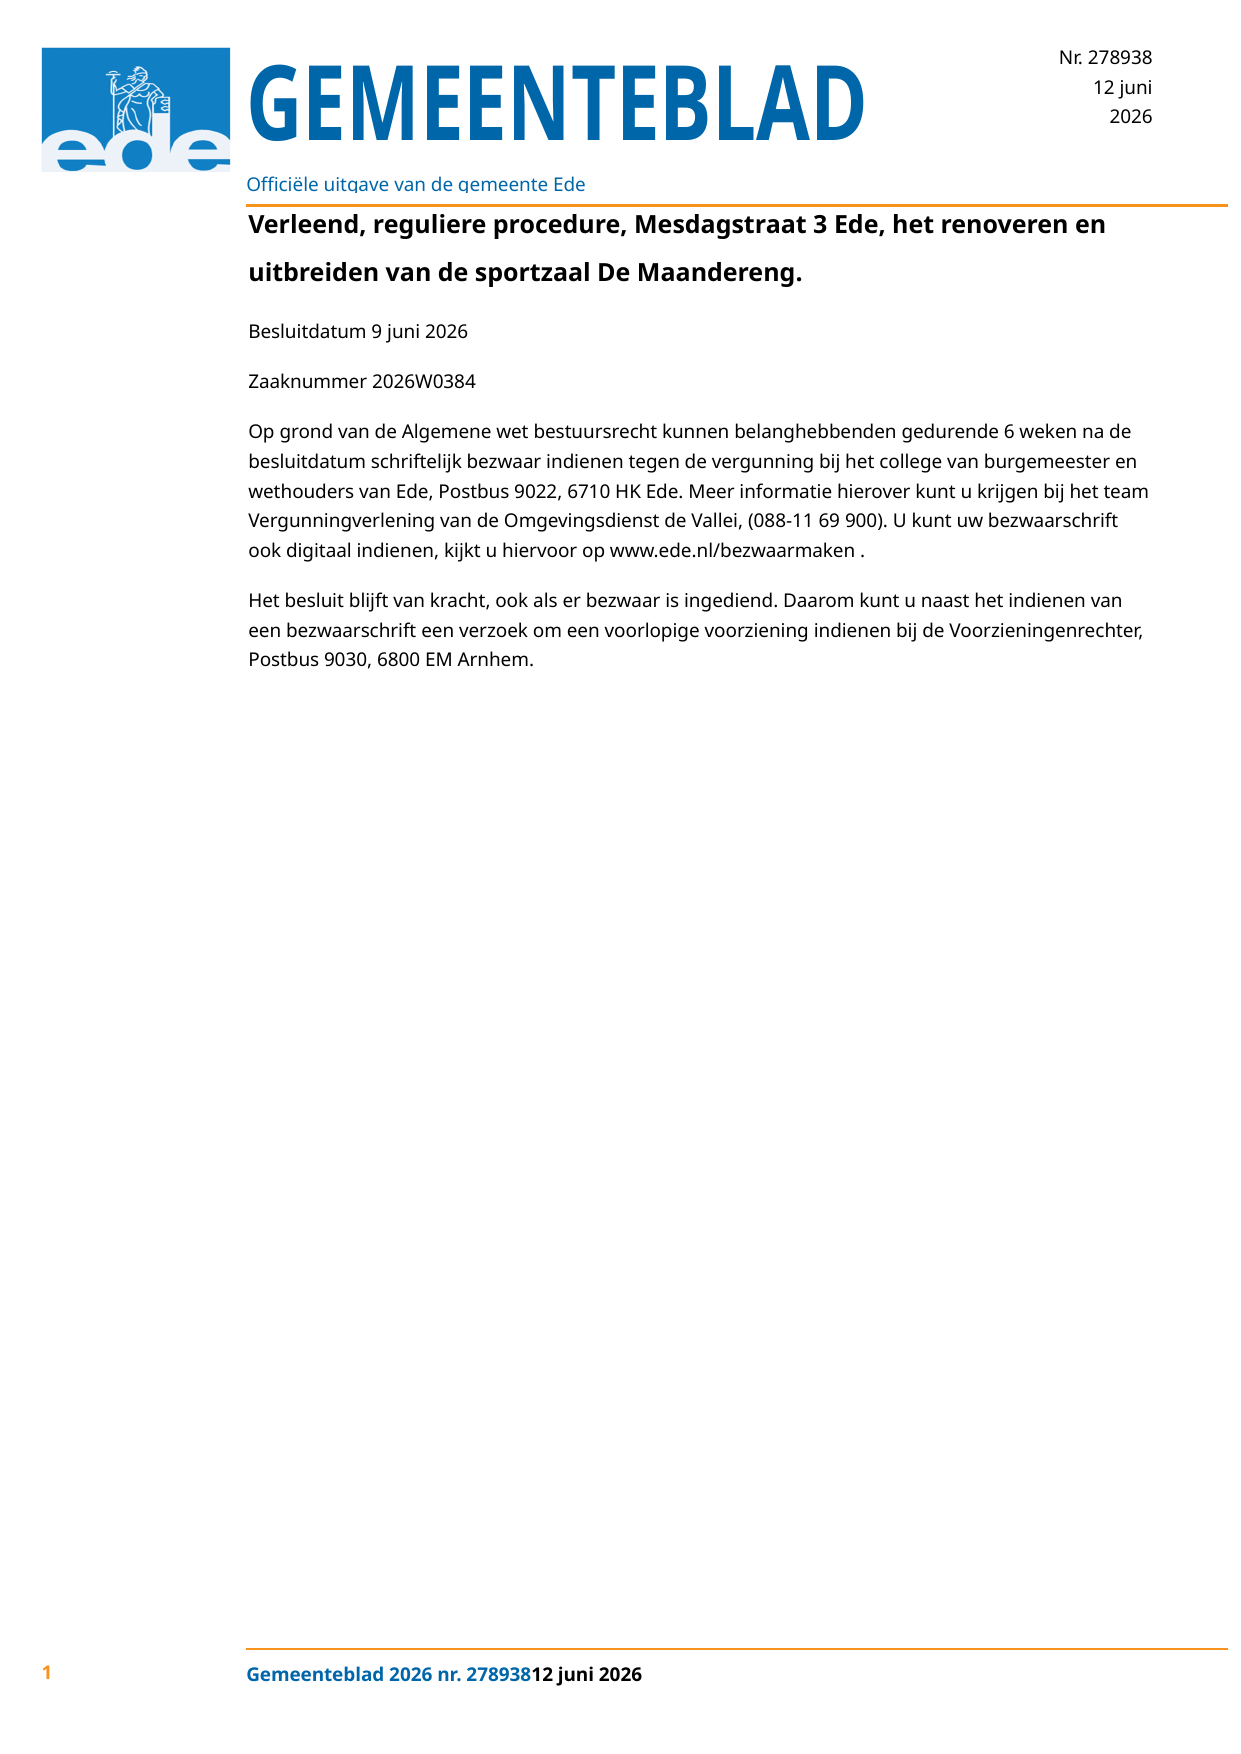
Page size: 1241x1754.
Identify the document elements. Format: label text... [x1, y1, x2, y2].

text Het besluit blijft van kracht, ook als er bezwaar is ingediend. Daarom kunt u naast het indienen van een bezwaarschrift een verzoek om een voorlopige voorziening indienen bij de Voorzieningenrechter, Postbus 9030, 6800 EM Arnhem. [248, 587, 1152, 672]
text Verleend, reguliere procedure, Mesdagstraat 3 Ede, het renoveren en uitbreiden van de sportzaal De Maandereng. [248, 207, 1152, 288]
text Op grond van de Algemene wet bestuursrecht kunnen belanghebbenden gedurende 6 weken na de besluitdatum schriftelijk bezwaar indienen tegen de vergunning bij het college van burgemeester en wethouders van Ede, Postbus 9022, 6710 HK Ede. Meer informatie hierover kunt u krijgen bij het team Vergunningverlening van de Omgevingsdienst de Vallei, (088-11 69 900). U kunt uw bezwaarschrift ook digitaal indienen, kijkt u hiervoor op www.ede.nl/bezwaarmaken . [248, 419, 1152, 563]
picture [41, 47, 231, 172]
text Besluitdatum 9 juni 2026 [248, 318, 1152, 344]
text Zaaknummer 2026W0384 [248, 368, 1152, 394]
